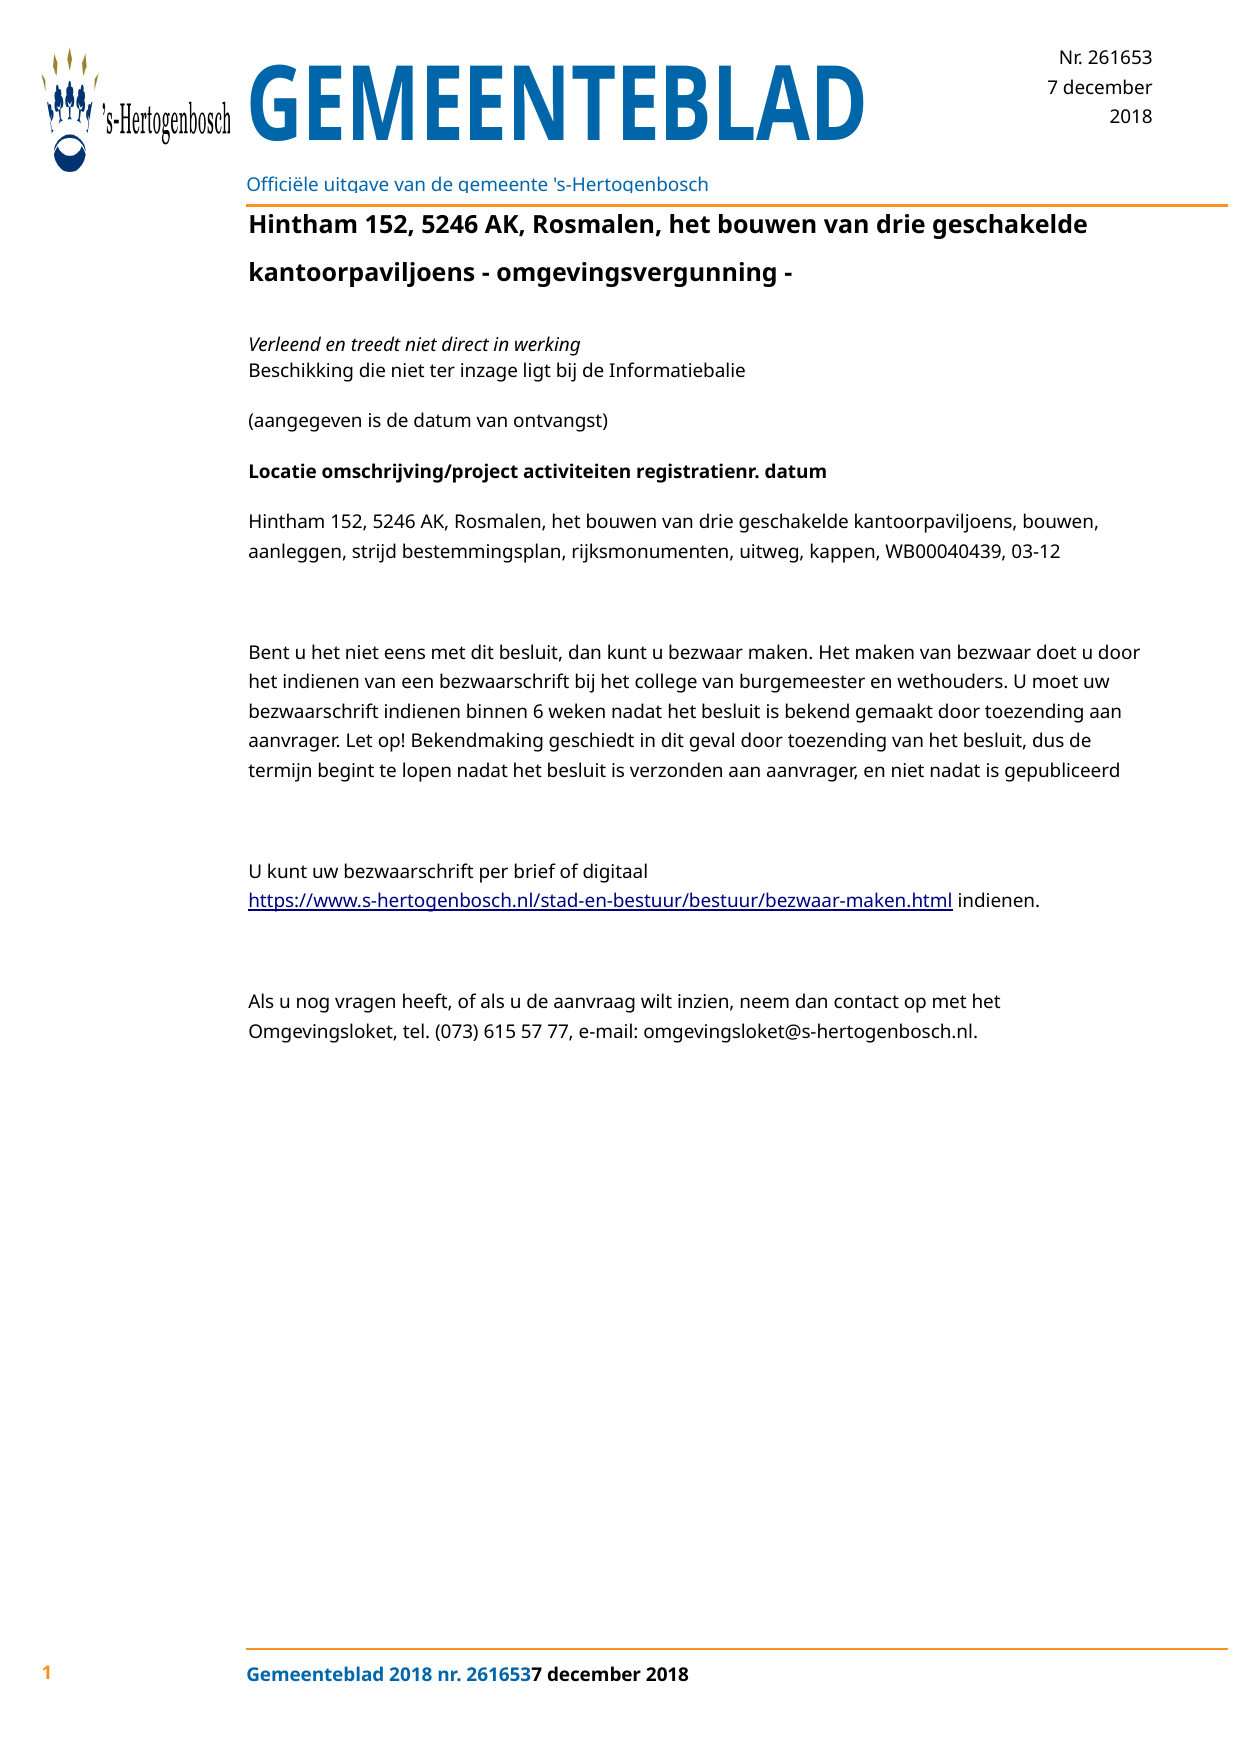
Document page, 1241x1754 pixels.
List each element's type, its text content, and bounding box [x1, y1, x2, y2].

text Verleend en treedt niet direct in werking [248, 331, 1152, 357]
text Locatie omschrijving/project activiteiten registratienr. datum [248, 458, 1152, 484]
text Beschikking die niet ter inzage ligt bij de Informatiebalie [248, 357, 1152, 383]
text (aangegeven is de datum van ontvangst) [248, 408, 1152, 433]
text Als u nog vragen heeft, of als u de aanvraag wilt inzien, neem dan contact op met het Omgevingsloket, tel. (073) 615 57 77, e-mail: omgevingsloket@s-hertogenbosch.nl. [248, 988, 1152, 1044]
picture [41, 47, 231, 172]
text Hintham 152, 5246 AK, Rosmalen, het bouwen van drie geschakelde kantoorpaviljoens - omgevingsvergunning - [248, 207, 1152, 288]
text Hintham 152, 5246 AK, Rosmalen, het bouwen van drie geschakelde kantoorpaviljoens, bouwen, aanleggen, strijd bestemmingsplan, rijksmonumenten, uitweg, kappen, WB00040439, 03-12 [248, 508, 1152, 564]
text Bent u het niet eens met dit besluit, dan kunt u bezwaar maken. Het maken van bezwaar doet u door het indienen van een bezwaarschrift bij het college van burgemeester en wethouders. U moet uw bezwaarschrift indienen binnen 6 weken nadat het besluit is bekend gemaakt door toezending aan aanvrager. Let op! Bekendmaking geschiedt in dit geval door toezending van het besluit, dus de termijn begint te lopen nadat het besluit is verzonden aan aanvrager, en niet nadat is gepubliceerd [248, 639, 1152, 783]
text U kunt uw bezwaarschrift per brief of digitaal https://www.s-hertogenbosch.nl/stad-en-bestuur/bestuur/bezwaar-maken.html indienen. [248, 858, 1152, 913]
